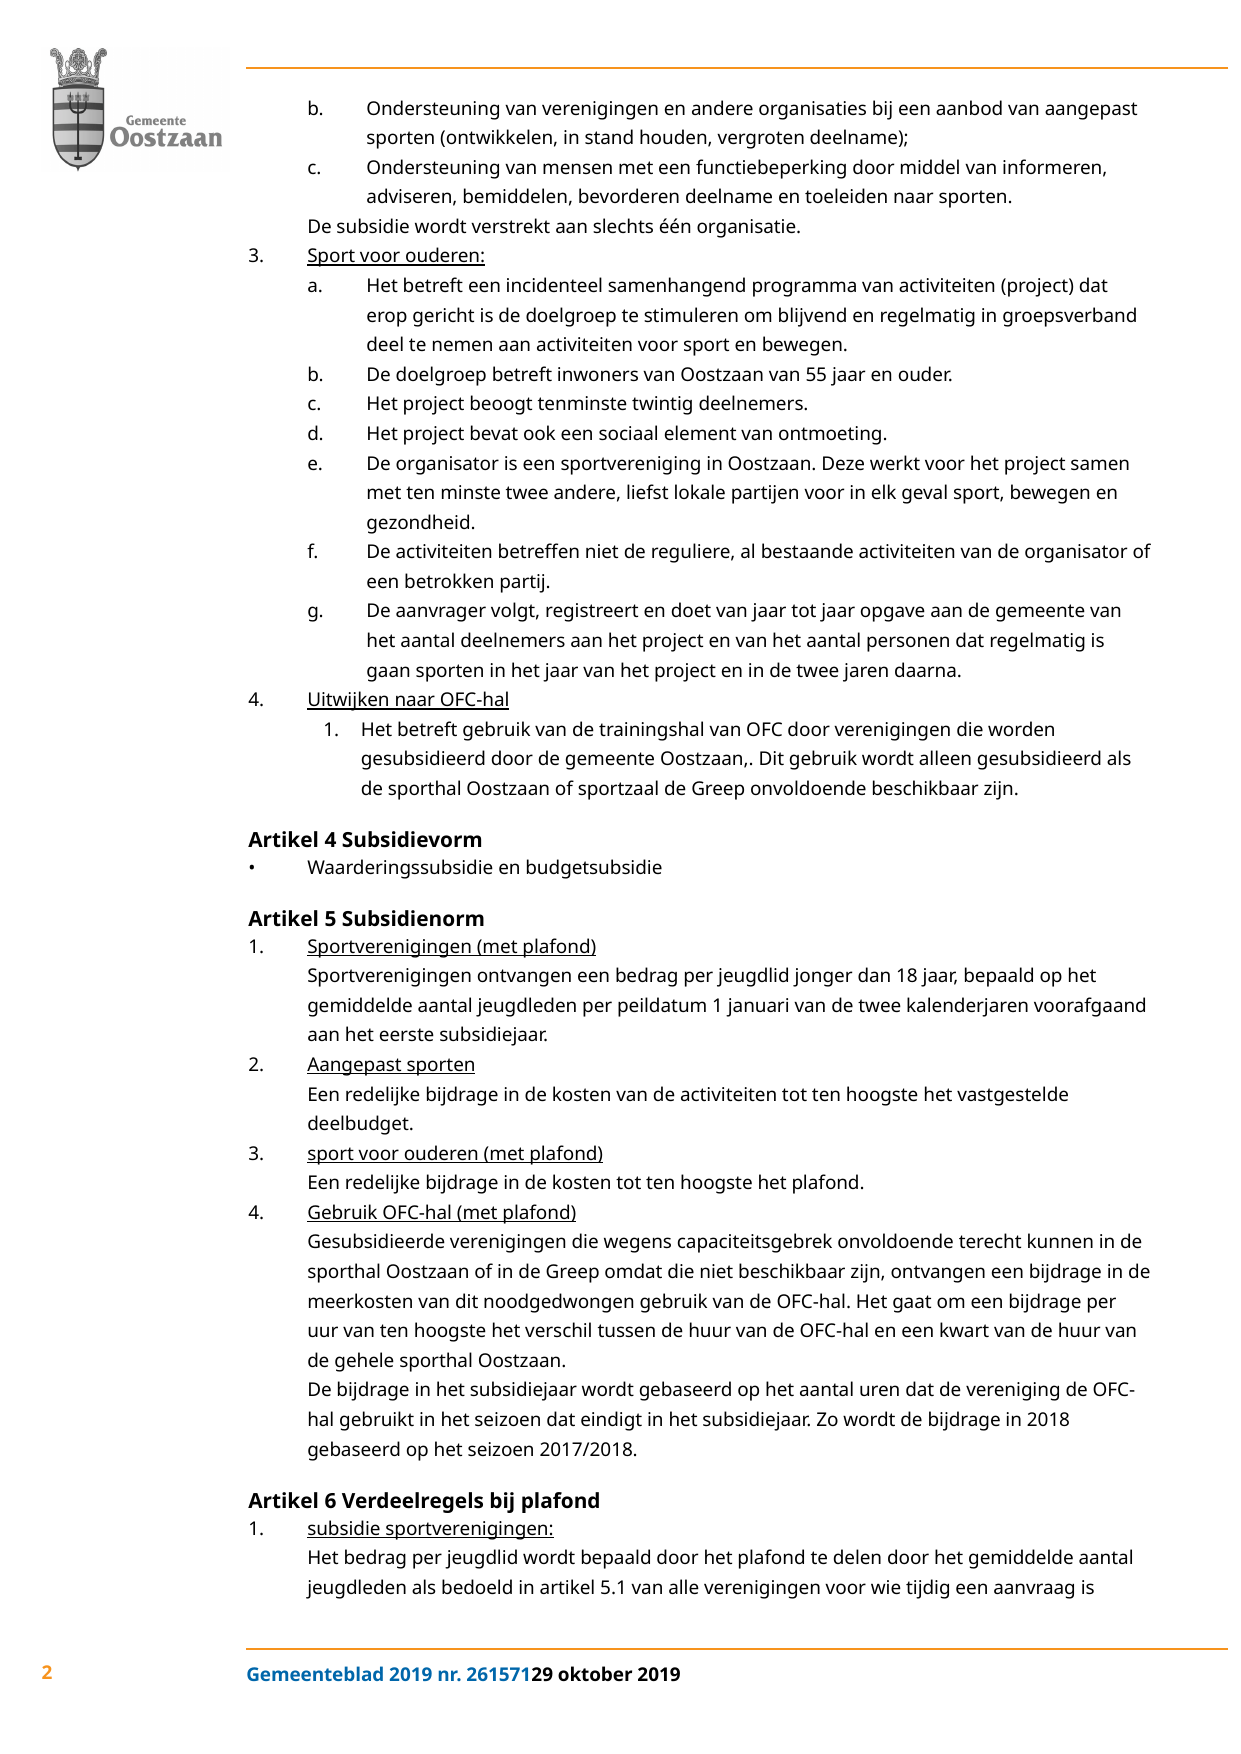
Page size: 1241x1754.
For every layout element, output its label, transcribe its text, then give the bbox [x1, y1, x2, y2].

list sport voor ouderen (met plafond) [248, 1140, 1152, 1166]
list Het project beoogt tenminste twintig deelnemers. [307, 391, 1152, 416]
list Gebruik OFC-hal (met plafond) [248, 1199, 1152, 1225]
list Sportverenigingen ontvangen een bedrag per jeugdlid jonger dan 18 jaar, bepaald op het gemiddelde aantal jeugdleden per peildatum 1 januari van de twee kalenderjaren voorafgaand aan het eerste subsidiejaar. [248, 962, 1152, 1047]
list De subsidie wordt verstrekt aan slechts één organisatie. [248, 213, 1152, 239]
list Een redelijke bijdrage in de kosten van de activiteiten tot ten hoogste het vastgestelde deelbudget. [248, 1081, 1152, 1136]
list De activiteiten betreffen niet de reguliere, al bestaande activiteiten van de organisator of een betrokken partij. [307, 538, 1152, 594]
list Aangepast sporten [248, 1051, 1152, 1077]
list Het project bevat ook een sociaal element van ontmoeting. [307, 420, 1152, 446]
text Artikel 6 Verdeelregels bij plafond [248, 1486, 1152, 1515]
list Uitwijken naar OFC-hal [248, 686, 1152, 712]
list Waarderingssubsidie en budgetsubsidie [248, 854, 1152, 880]
list Het betreft gebruik van de trainingshal van OFC door verenigingen die worden gesubsidieerd door de gemeente Oostzaan,. Dit gebruik wordt alleen gesubsidieerd als de sporthal Oostzaan of sportzaal de Greep onvoldoende beschikbaar zijn. [323, 716, 1152, 801]
list De aanvrager volgt, registreert en doet van jaar tot jaar opgave aan de gemeente van het aantal deelnemers aan het project en van het aantal personen dat regelmatig is gaan sporten in het jaar van het project en in de twee jaren daarna. [307, 598, 1152, 683]
list subsidie sportverenigingen: [248, 1515, 1152, 1540]
list Gesubsidieerde verenigingen die wegens capaciteitsgebrek onvoldoende terecht kunnen in de sporthal Oostzaan of in de Greep omdat die niet beschikbaar zijn, ontvangen een bijdrage in de meerkosten van dit noodgedwongen gebruik van de OFC-hal. Het gaat om een bijdrage per uur van ten hoogste het verschil tussen de huur van de OFC-hal en een kwart van de huur van de gehele sporthal Oostzaan. [248, 1229, 1152, 1373]
picture [41, 47, 231, 172]
text Artikel 4 Subsidievorm [248, 826, 1152, 854]
list De doelgroep betreft inwoners van Oostzaan van 55 jaar en ouder. [307, 361, 1152, 387]
list Sportverenigingen (met plafond) [248, 933, 1152, 959]
list Sport voor ouderen: [248, 243, 1152, 268]
text Artikel 5 Subsidienorm [248, 904, 1152, 933]
list Het bedrag per jeugdlid wordt bepaald door het plafond te delen door het gemiddelde aantal jeugdleden als bedoeld in artikel 5.1 van alle verenigingen voor wie tijdig een aanvraag is [248, 1544, 1152, 1599]
list De bijdrage in het subsidiejaar wordt gebaseerd op het aantal uren dat de vereniging de OFC-hal gebruikt in het seizoen dat eindigt in het subsidiejaar. Zo wordt de bijdrage in 2018 gebaseerd op het seizoen 2017/2018. [248, 1377, 1152, 1462]
list Ondersteuning van verenigingen en andere organisaties bij een aanbod van aangepast sporten (ontwikkelen, in stand houden, vergroten deelname); [307, 95, 1152, 150]
list Een redelijke bijdrage in de kosten tot ten hoogste het plafond. [248, 1169, 1152, 1195]
list Het betreft een incidenteel samenhangend programma van activiteiten (project) dat erop gericht is de doelgroep te stimuleren om blijvend en regelmatig in groepsverband deel te nemen aan activiteiten voor sport en bewegen. [307, 272, 1152, 357]
list Ondersteuning van mensen met een functiebeperking door middel van informeren, adviseren, bemiddelen, bevorderen deelname en toeleiden naar sporten. [307, 154, 1152, 209]
list De organisator is een sportvereniging in Oostzaan. Deze werkt voor het project samen met ten minste twee andere, liefst lokale partijen voor in elk geval sport, bewegen en gezondheid. [307, 450, 1152, 535]
